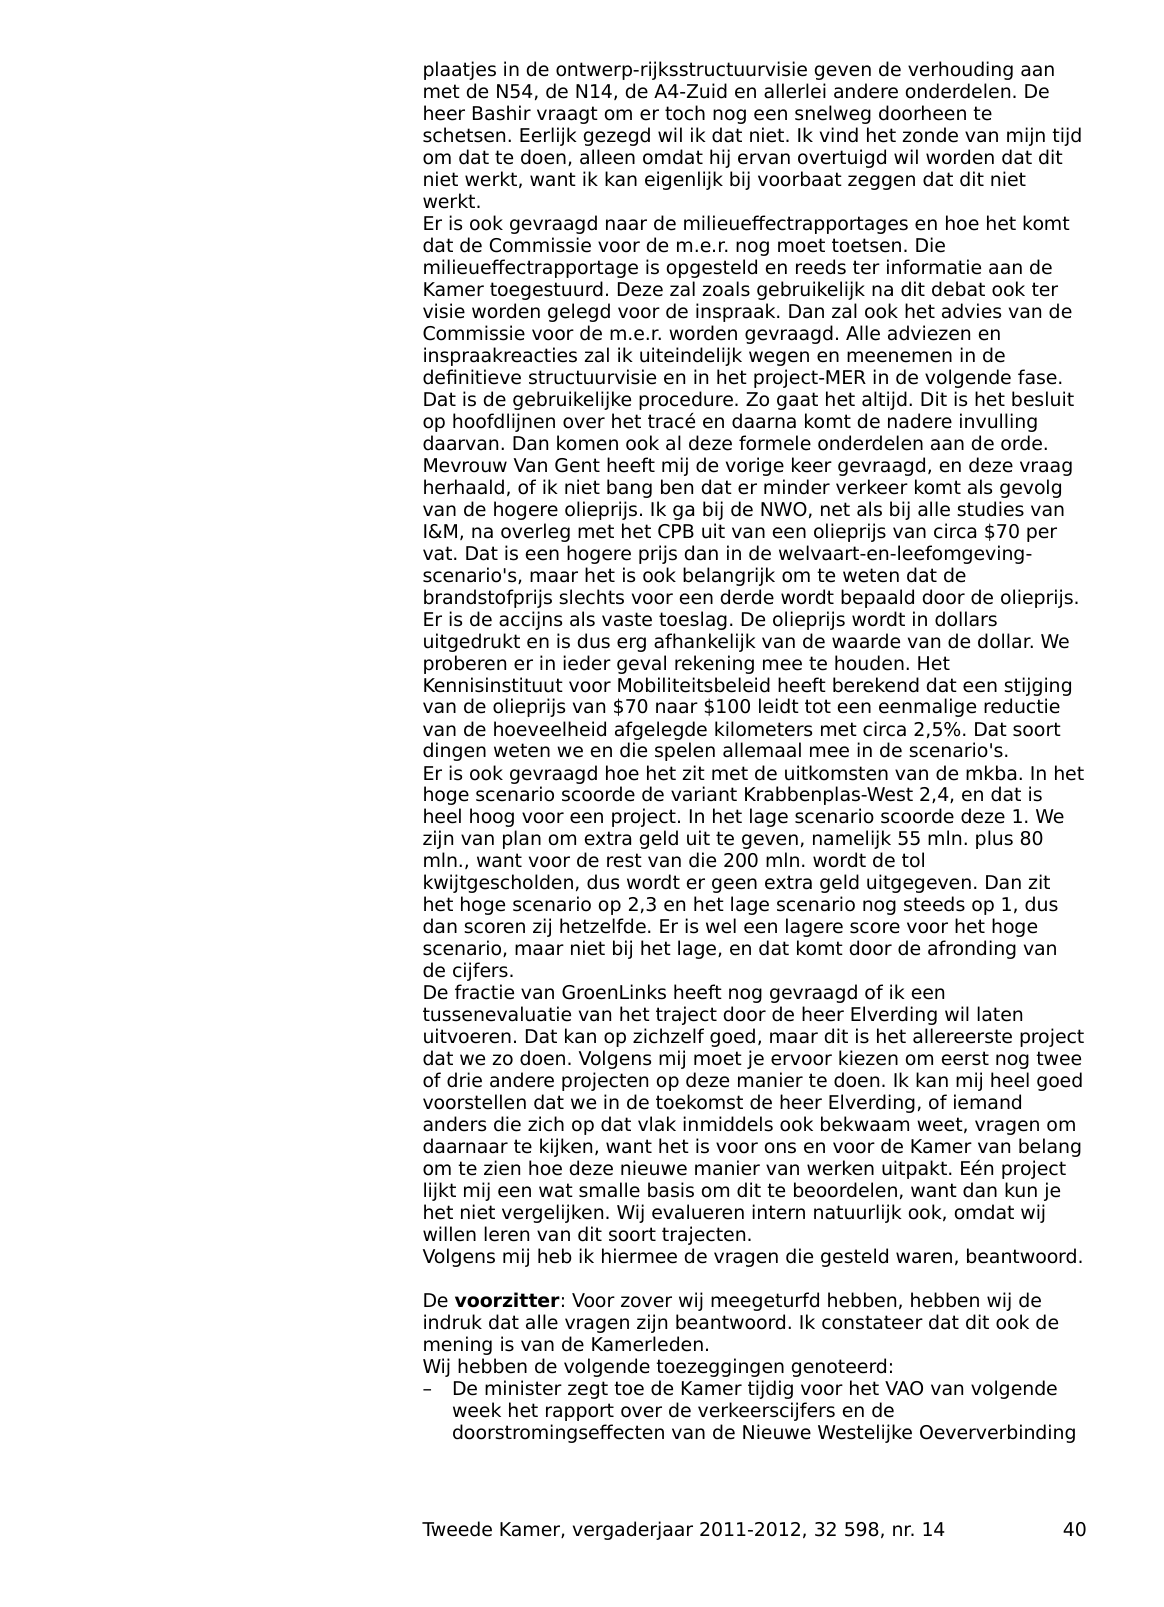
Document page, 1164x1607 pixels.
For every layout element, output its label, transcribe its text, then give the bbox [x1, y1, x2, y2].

text De fractie van GroenLinks heeft nog gevraagd of ik een tussenevaluatie van het traject door de heer Elverding wil laten uitvoeren. Dat kan op zichzelf goed, maar dit is het allereerste project dat we zo doen. Volgens mij moet je ervoor kiezen om eerst nog twee of drie andere projecten op deze manier te doen. Ik kan mij heel goed voorstellen dat we in de toekomst de heer Elverding, of iemand anders die zich op dat vlak inmiddels ook bekwaam weet, vragen om daarnaar te kijken, want het is voor ons en voor de Kamer van belang om te zien hoe deze nieuwe manier van werken uitpakt. Eén project lijkt mij een wat smalle basis om dit te beoordelen, want dan kun je het niet vergelijken. Wij evalueren intern natuurlijk ook, omdat wij willen leren van dit soort trajecten. [422, 982, 1087, 1246]
text plaatjes in de ontwerp-rijksstructuurvisie geven de verhouding aan met de N54, de N14, de A4-Zuid en allerlei andere onderdelen. De heer Bashir vraagt om er toch nog een snelweg doorheen te schetsen. Eerlijk gezegd wil ik dat niet. Ik vind het zonde van mijn tijd om dat te doen, alleen omdat hij ervan overtuigd wil worden dat dit niet werkt, want ik kan eigenlijk bij voorbaat zeggen dat dit niet werkt. [422, 59, 1087, 213]
text Wij hebben de volgende toezeggingen genoteerd: [422, 1356, 1087, 1378]
text Mevrouw Van Gent heeft mij de vorige keer gevraagd, en deze vraag herhaald, of ik niet bang ben dat er minder verkeer komt als gevolg van de hogere olieprijs. Ik ga bij de NWO, net als bij alle studies van I&M, na overleg met het CPB uit van een olieprijs van circa $70 per vat. Dat is een hogere prijs dan in de welvaart-en-leefomgeving-scenario's, maar het is ook belangrijk om te weten dat de brandstofprijs slechts voor een derde wordt bepaald door de olieprijs. Er is de accijns als vaste toeslag. De olieprijs wordt in dollars uitgedrukt en is dus erg afhankelijk van de waarde van de dollar. We proberen er in ieder geval rekening mee te houden. Het Kennisinstituut voor Mobiliteitsbeleid heeft berekend dat een stijging van de olieprijs van $70 naar $100 leidt tot een eenmalige reductie van de hoeveelheid afgelegde kilometers met circa 2,5%. Dat soort dingen weten we en die spelen allemaal mee in de scenario's. [422, 455, 1087, 762]
text – De minister zegt toe de Kamer tijdig voor het VAO van volgende week het rapport over de verkeerscijfers en de doorstromingseffecten van de Nieuwe Westelijke Oeververbinding [422, 1378, 1087, 1444]
text Er is ook gevraagd naar de milieueffectrapportages en hoe het komt dat de Commissie voor de m.e.r. nog moet toetsen. Die milieueffectrapportage is opgesteld en reeds ter informatie aan de Kamer toegestuurd. Deze zal zoals gebruikelijk na dit debat ook ter visie worden gelegd voor de inspraak. Dan zal ook het advies van de Commissie voor de m.e.r. worden gevraagd. Alle adviezen en inspraakreacties zal ik uiteindelijk wegen en meenemen in de definitieve structuurvisie en in het project-MER in de volgende fase. Dat is de gebruikelijke procedure. Zo gaat het altijd. Dit is het besluit op hoofdlijnen over het tracé en daarna komt de nadere invulling daarvan. Dan komen ook al deze formele onderdelen aan de orde. [422, 213, 1087, 455]
text Er is ook gevraagd hoe het zit met de uitkomsten van de mkba. In het hoge scenario scoorde de variant Krabbenplas-West 2,4, en dat is heel hoog voor een project. In het lage scenario scoorde deze 1. We zijn van plan om extra geld uit te geven, namelijk 55 mln. plus 80 mln., want voor de rest van die 200 mln. wordt de tol kwijtgescholden, dus wordt er geen extra geld uitgegeven. Dan zit het hoge scenario op 2,3 en het lage scenario nog steeds op 1, dus dan scoren zij hetzelfde. Er is wel een lagere score voor het hoge scenario, maar niet bij het lage, en dat komt door de afronding van de cijfers. [422, 762, 1087, 982]
text Volgens mij heb ik hiermee de vragen die gesteld waren, beantwoord. [422, 1246, 1087, 1268]
text De voorzitter: Voor zover wij meegeturfd hebben, hebben wij de indruk dat alle vragen zijn beantwoord. Ik constateer dat dit ook de mening is van de Kamerleden. [422, 1290, 1087, 1356]
